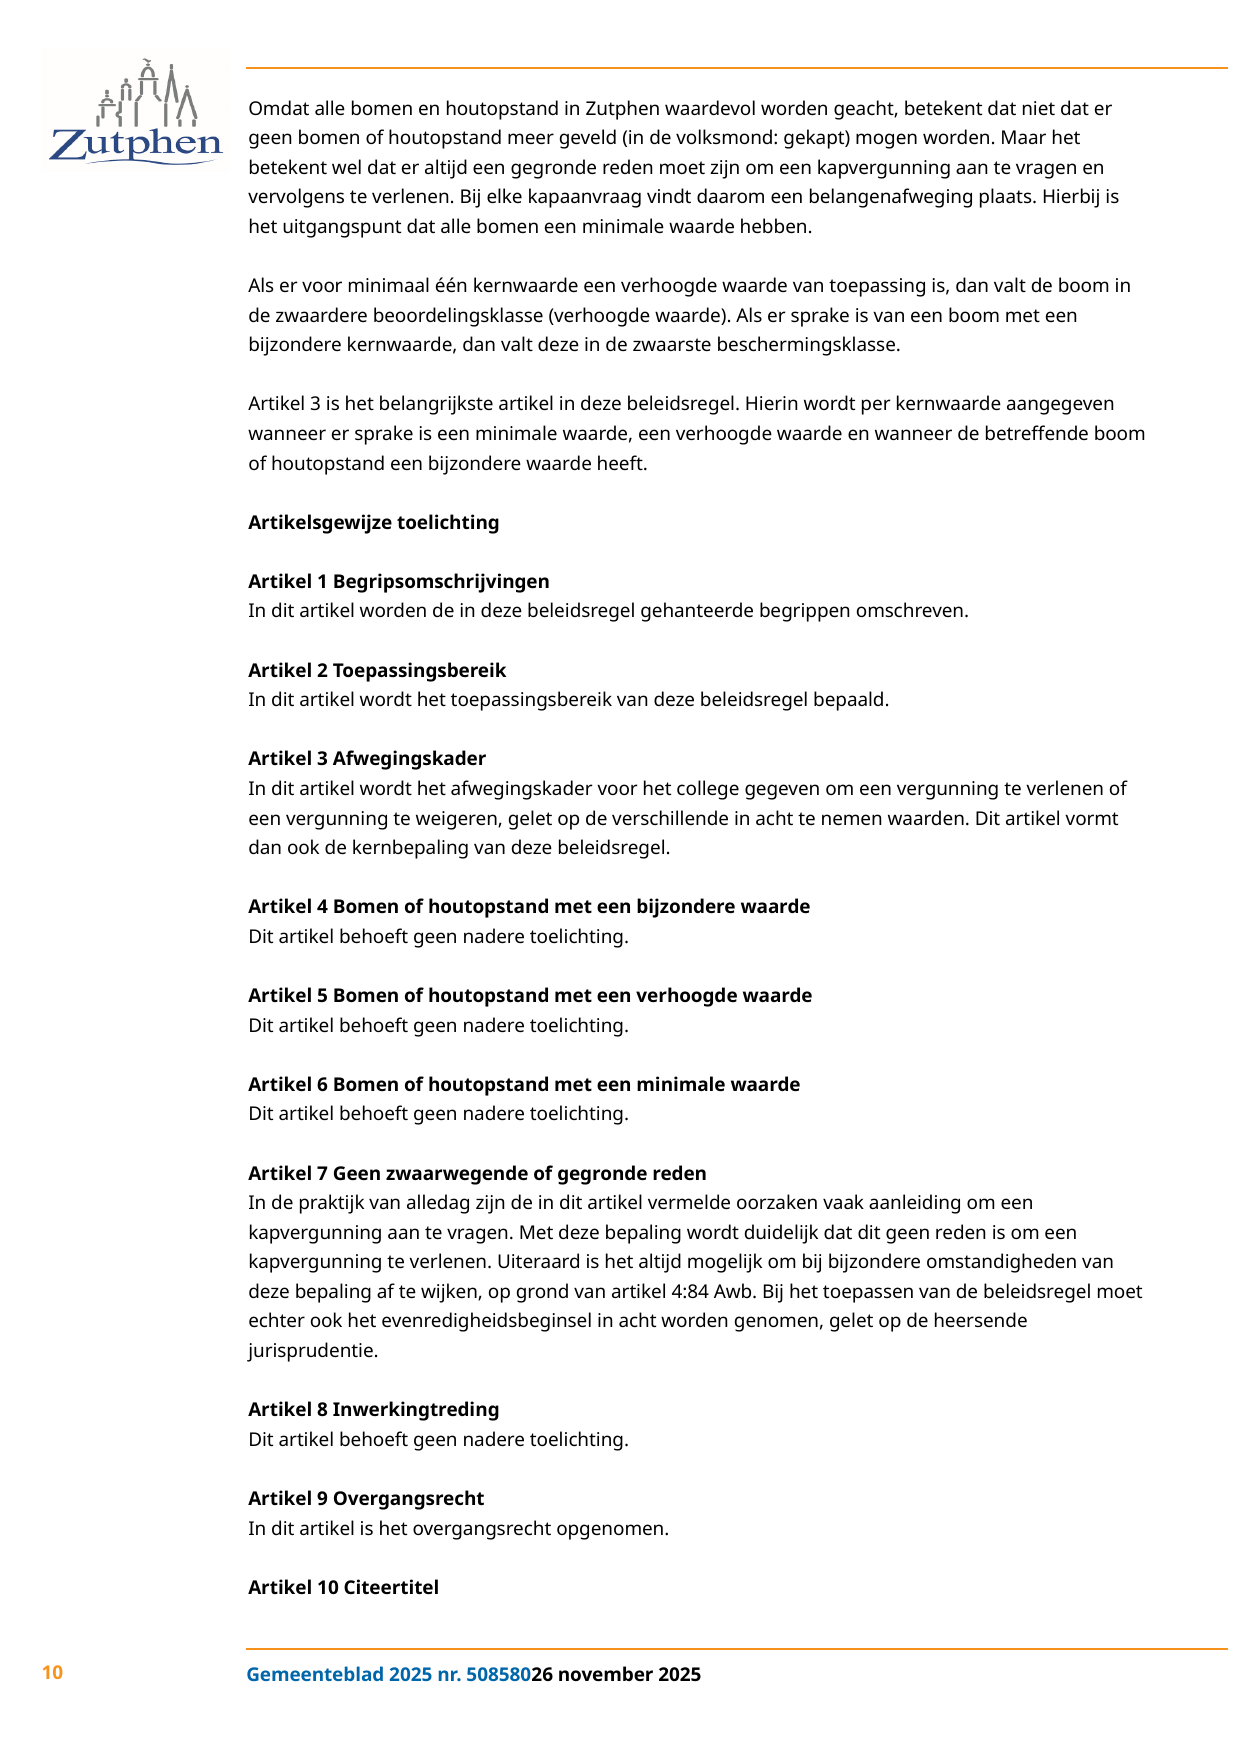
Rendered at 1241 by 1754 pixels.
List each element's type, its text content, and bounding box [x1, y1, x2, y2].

text Artikel 2 Toepassingsbereik [248, 657, 1152, 683]
text In de praktijk van alledag zijn de in dit artikel vermelde oorzaken vaak aanleiding om een kapvergunning aan te vragen. Met deze bepaling wordt duidelijk dat dit geen reden is om een kapvergunning te verlenen. Uiteraard is het altijd mogelijk om bij bijzondere omstandigheden van deze bepaling af te wijken, op grond van artikel 4:84 Awb. Bij het toepassen van de beleidsregel moet echter ook het evenredigheidsbeginsel in acht worden genomen, gelet op de heersende jurisprudentie. [248, 1189, 1152, 1363]
text In dit artikel wordt het afwegingskader voor het college gegeven om een vergunning te verlenen of een vergunning te weigeren, gelet op de verschillende in acht te nemen waarden. Dit artikel vormt dan ook de kernbepaling van deze beleidsregel. [248, 775, 1152, 860]
text Omdat alle bomen en houtopstand in Zutphen waardevol worden geacht, betekent dat niet dat er geen bomen of houtopstand meer geveld (in de volksmond: gekapt) mogen worden. Maar het betekent wel dat er altijd een gegronde reden moet zijn om een kapvergunning aan te vragen en vervolgens te verlenen. Bij elke kapaanvraag vindt daarom een belangenafweging plaats. Hierbij is het uitgangspunt dat alle bomen een minimale waarde hebben. [248, 95, 1152, 239]
text Artikel 3 Afwegingskader [248, 746, 1152, 771]
text Artikel 5 Bomen of houtopstand met een verhoogde waarde [248, 982, 1152, 1008]
text Artikel 4 Bomen of houtopstand met een bijzondere waarde [248, 893, 1152, 919]
text Dit artikel behoeft geen nadere toelichting. [248, 1012, 1152, 1038]
text Artikel 6 Bomen of houtopstand met een minimale waarde [248, 1071, 1152, 1097]
text Artikel 10 Citeertitel [248, 1574, 1152, 1600]
text Artikel 8 Inwerkingtreding [248, 1396, 1152, 1422]
text Dit artikel behoeft geen nadere toelichting. [248, 1101, 1152, 1126]
text Als er voor minimaal één kernwaarde een verhoogde waarde van toepassing is, dan valt de boom in de zwaardere beoordelingsklasse (verhoogde waarde). Als er sprake is van een boom met een bijzondere kernwaarde, dan valt deze in de zwaarste beschermingsklasse. [248, 272, 1152, 357]
text In dit artikel is het overgangsrecht opgenomen. [248, 1515, 1152, 1541]
text Dit artikel behoeft geen nadere toelichting. [248, 1426, 1152, 1452]
text Artikel 7 Geen zwaarwegende of gegronde reden [248, 1160, 1152, 1186]
text Dit artikel behoeft geen nadere toelichting. [248, 923, 1152, 949]
text Artikelsgewijze toelichting [248, 509, 1152, 535]
picture [41, 47, 231, 172]
text Artikel 1 Begripsomschrijvingen [248, 568, 1152, 594]
text Artikel 3 is het belangrijkste artikel in deze beleidsregel. Hierin wordt per kernwaarde aangegeven wanneer er sprake is een minimale waarde, een verhoogde waarde en wanneer de betreffende boom of houtopstand een bijzondere waarde heeft. [248, 391, 1152, 476]
text Artikel 9 Overgangsrecht [248, 1485, 1152, 1511]
text In dit artikel wordt het toepassingsbereik van deze beleidsregel bepaald. [248, 686, 1152, 712]
text In dit artikel worden de in deze beleidsregel gehanteerde begrippen omschreven. [248, 598, 1152, 623]
